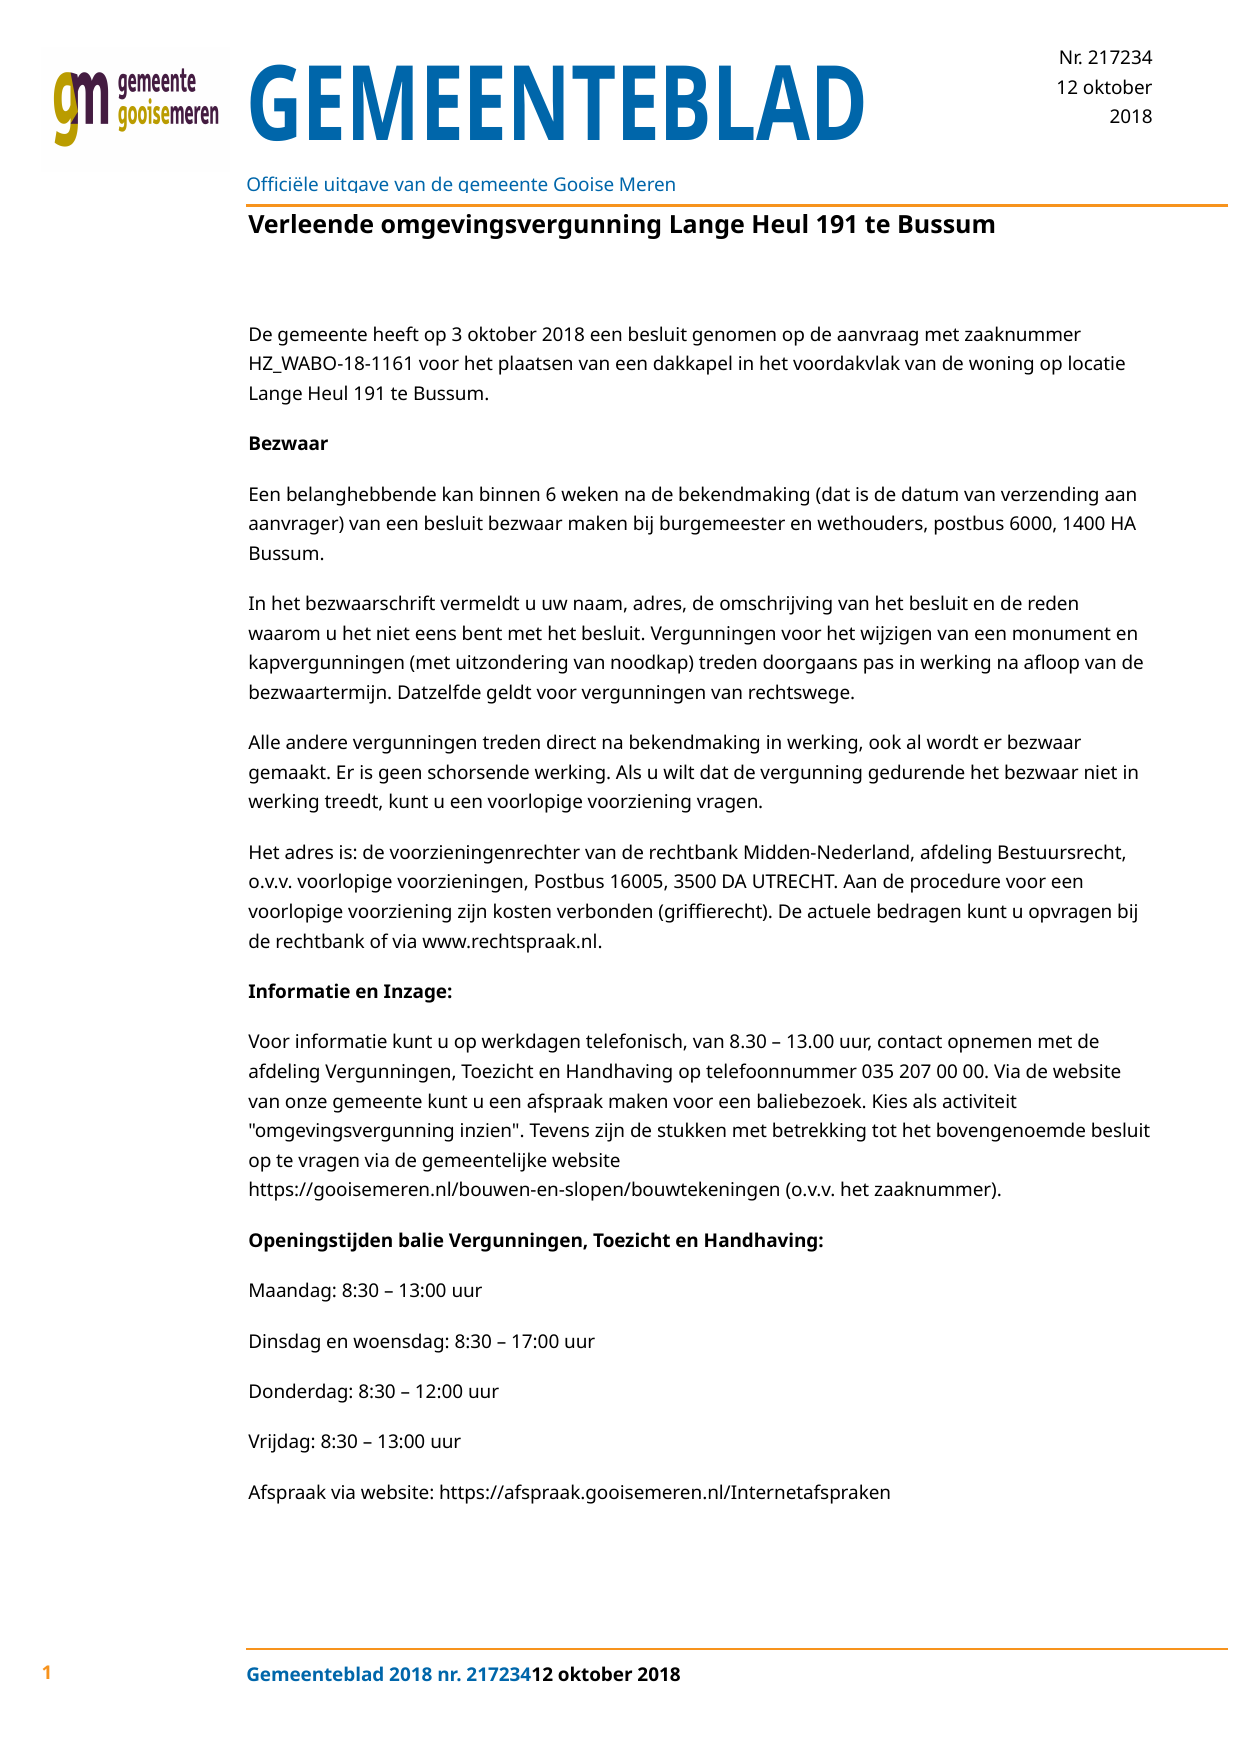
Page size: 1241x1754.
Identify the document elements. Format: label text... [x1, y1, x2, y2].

text Dinsdag en woensdag: 8:30 – 17:00 uur [248, 1328, 1152, 1353]
text Alle andere vergunningen treden direct na bekendmaking in werking, ook al wordt er bezwaar gemaakt. Er is geen schorsende werking. Als u wilt dat de vergunning gedurende het bezwaar niet in werking treedt, kunt u een voorlopige voorziening vragen. [248, 729, 1152, 814]
text Afspraak via website: https://afspraak.gooisemeren.nl/Internetafspraken [248, 1479, 1152, 1505]
text Verleende omgevingsvergunning Lange Heul 191 te Bussum [248, 207, 1152, 241]
text Voor informatie kunt u op werkdagen telefonisch, van 8.30 – 13.00 uur, contact opnemen met de afdeling Vergunningen, Toezicht en Handhaving op telefoonnummer 035 207 00 00. Via de website van onze gemeente kunt u een afspraak maken voor een baliebezoek. Kies als activiteit "omgevingsvergunning inzien". Tevens zijn de stukken met betrekking tot het bovengenoemde besluit op te vragen via de gemeentelijke website https://gooisemeren.nl/bouwen-en-slopen/bouwtekeningen (o.v.v. het zaaknummer). [248, 1029, 1152, 1202]
text Het adres is: de voorzieningenrechter van de rechtbank Midden-Nederland, afdeling Bestuursrecht, o.v.v. voorlopige voorzieningen, Postbus 16005, 3500 DA UTRECHT. Aan de procedure voor een voorlopige voorziening zijn kosten verbonden (griffierecht). De actuele bedragen kunt u opvragen bij de rechtbank of via www.rechtspraak.nl. [248, 839, 1152, 953]
text Informatie en Inzage: [248, 978, 1152, 1004]
text In het bezwaarschrift vermeldt u uw naam, adres, de omschrijving van het besluit en de reden waarom u het niet eens bent met het besluit. Vergunningen voor het wijzigen van een monument en kapvergunningen (met uitzondering van noodkap) treden doorgaans pas in werking na afloop van de bezwaartermijn. Datzelfde geldt voor vergunningen van rechtswege. [248, 590, 1152, 705]
text Bezwaar [248, 430, 1152, 456]
text Vrijdag: 8:30 – 13:00 uur [248, 1429, 1152, 1454]
text Donderdag: 8:30 – 12:00 uur [248, 1378, 1152, 1404]
text Maandag: 8:30 – 13:00 uur [248, 1277, 1152, 1303]
picture [41, 47, 231, 172]
text Openingstijden balie Vergunningen, Toezicht en Handhaving: [248, 1227, 1152, 1253]
text De gemeente heeft op 3 oktober 2018 een besluit genomen op de aanvraag met zaaknummer HZ_WABO-18-1161 voor het plaatsen van een dakkapel in het voordakvlak van de woning op locatie Lange Heul 191 te Bussum. [248, 321, 1152, 406]
text Een belanghebbende kan binnen 6 weken na de bekendmaking (dat is de datum van verzending aan aanvrager) van een besluit bezwaar maken bij burgemeester en wethouders, postbus 6000, 1400 HA Bussum. [248, 481, 1152, 566]
